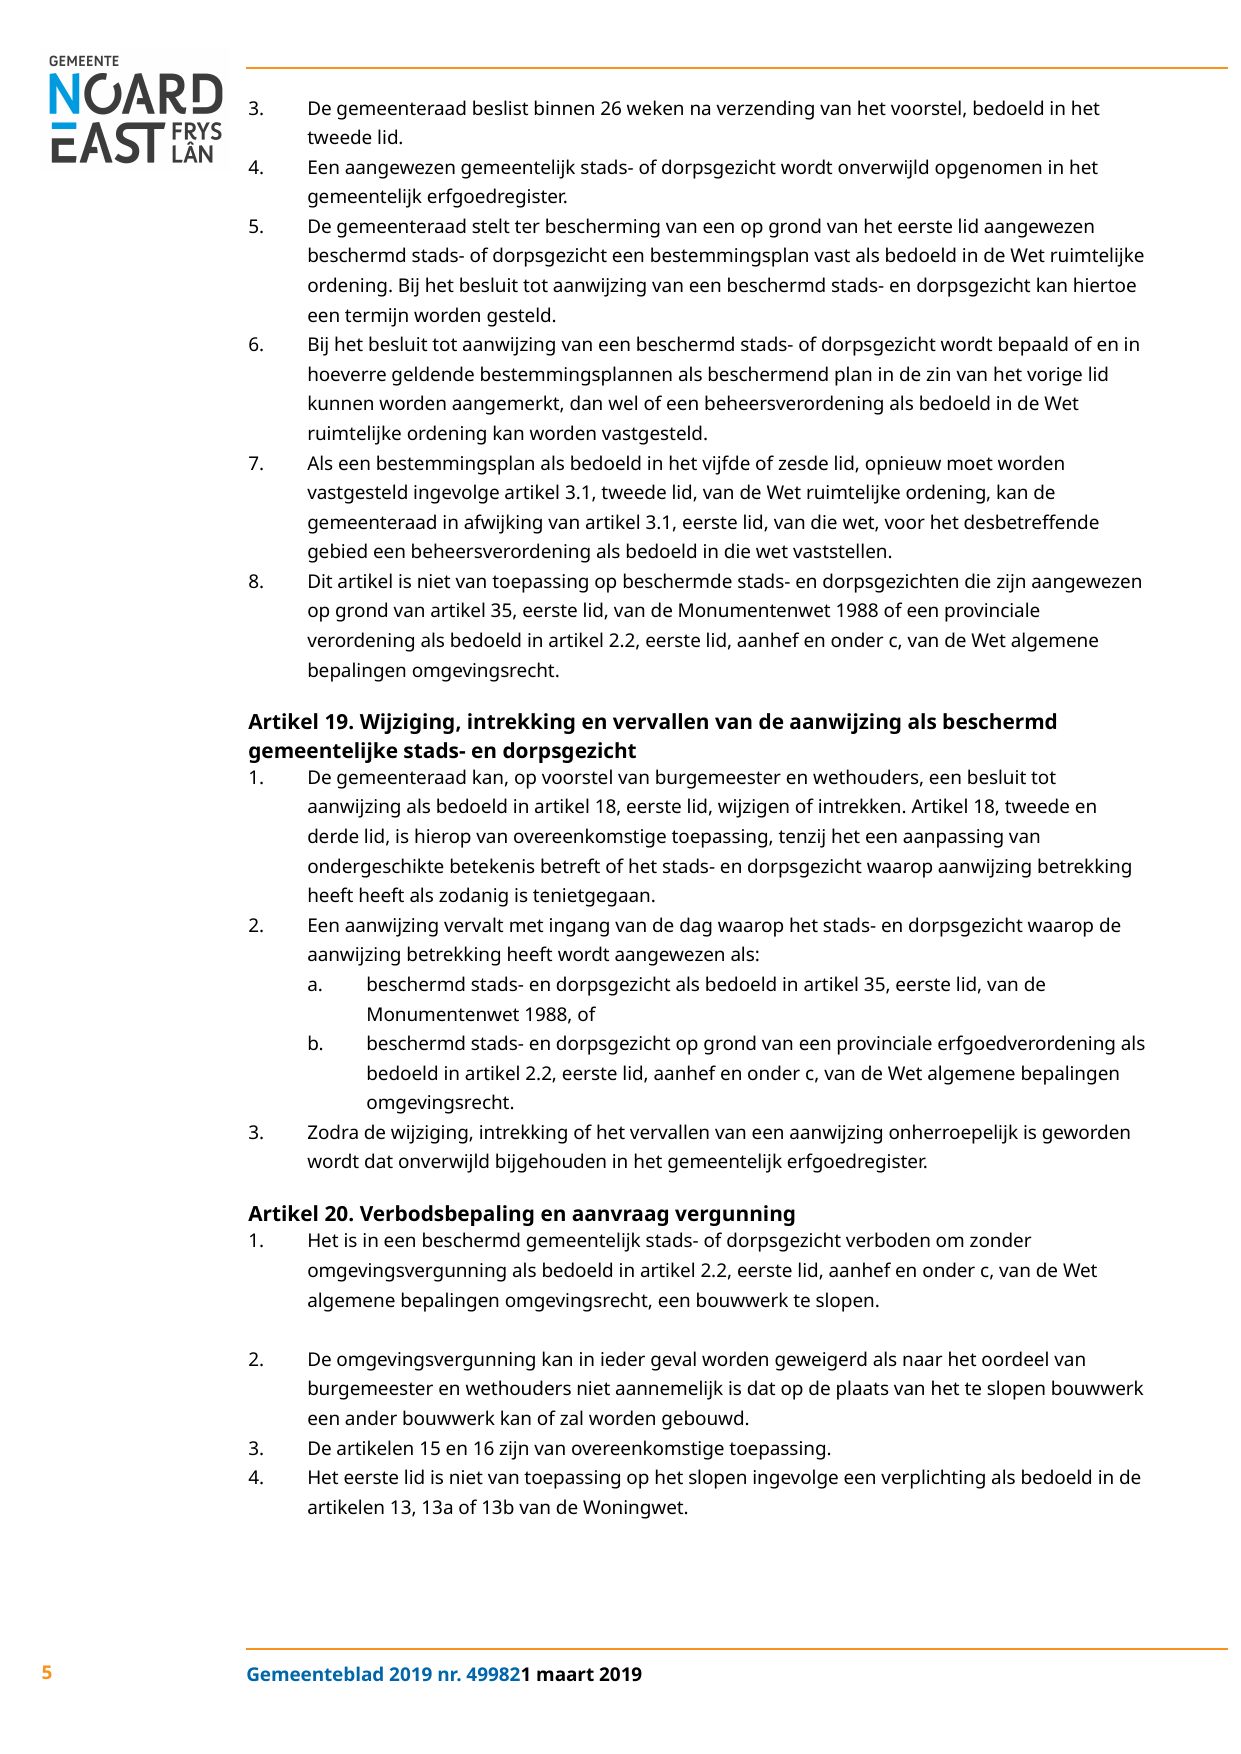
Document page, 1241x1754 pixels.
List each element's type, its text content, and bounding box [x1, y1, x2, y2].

list De gemeenteraad stelt ter bescherming van een op grond van het eerste lid aangewezen beschermd stads- of dorpsgezicht een bestemmingsplan vast als bedoeld in de Wet ruimtelijke ordening. Bij het besluit tot aanwijzing van een beschermd stads- en dorpsgezicht kan hiertoe een termijn worden gesteld. [248, 213, 1152, 328]
list beschermd stads- en dorpsgezicht op grond van een provinciale erfgoedverordening als bedoeld in artikel 2.2, eerste lid, aanhef en onder c, van de Wet algemene bepalingen omgevingsrecht. [307, 1030, 1152, 1115]
list De gemeenteraad beslist binnen 26 weken na verzending van het voorstel, bedoeld in het tweede lid. [248, 95, 1152, 150]
list Het eerste lid is niet van toepassing op het slopen ingevolge een verplichting als bedoeld in de artikelen 13, 13a of 13b van de Woningwet. [248, 1464, 1152, 1519]
list De omgevingsvergunning kan in ieder geval worden geweigerd als naar het oordeel van burgemeester en wethouders niet aannemelijk is dat op de plaats van het te slopen bouwwerk een ander bouwwerk kan of zal worden gebouwd. [248, 1346, 1152, 1431]
list Bij het besluit tot aanwijzing van een beschermd stads- of dorpsgezicht wordt bepaald of en in hoeverre geldende bestemmingsplannen als beschermend plan in de zin van het vorige lid kunnen worden aangemerkt, dan wel of een beheersverordening als bedoeld in de Wet ruimtelijke ordening kan worden vastgesteld. [248, 331, 1152, 446]
list Dit artikel is niet van toepassing op beschermde stads- en dorpsgezichten die zijn aangewezen op grond van artikel 35, eerste lid, van de Monumentenwet 1988 of een provinciale verordening als bedoeld in artikel 2.2, eerste lid, aanhef en onder c, van de Wet algemene bepalingen omgevingsrecht. [248, 568, 1152, 683]
list Het is in een beschermd gemeentelijk stads- of dorpsgezicht verboden om zonder omgevingsvergunning als bedoeld in artikel 2.2, eerste lid, aanhef en onder c, van de Wet algemene bepalingen omgevingsrecht, een bouwwerk te slopen. [248, 1228, 1152, 1312]
list Een aangewezen gemeentelijk stads- of dorpsgezicht wordt onverwijld opgenomen in het gemeentelijk erfgoedregister. [248, 154, 1152, 209]
list De gemeenteraad kan, op voorstel van burgemeester en wethouders, een besluit tot aanwijzing als bedoeld in artikel 18, eerste lid, wijzigen of intrekken. Artikel 18, tweede en derde lid, is hierop van overeenkomstige toepassing, tenzij het een aanpassing van ondergeschikte betekenis betreft of het stads- en dorpsgezicht waarop aanwijzing betrekking heeft heeft als zodanig is tenietgegaan. [248, 764, 1152, 908]
list Als een bestemmingsplan als bedoeld in het vijfde of zesde lid, opnieuw moet worden vastgesteld ingevolge artikel 3.1, tweede lid, van de Wet ruimtelijke ordening, kan de gemeenteraad in afwijking van artikel 3.1, eerste lid, van die wet, voor het desbetreffende gebied een beheersverordening als bedoeld in die wet vaststellen. [248, 450, 1152, 564]
list beschermd stads- en dorpsgezicht als bedoeld in artikel 35, eerste lid, van de Monumentenwet 1988, of [307, 971, 1152, 1027]
list Een aanwijzing vervalt met ingang van de dag waarop het stads- en dorpsgezicht waarop de aanwijzing betrekking heeft wordt aangewezen als: [248, 912, 1152, 967]
list De artikelen 15 en 16 zijn van overeenkomstige toepassing. [248, 1435, 1152, 1460]
list Zodra de wijziging, intrekking of het vervallen van een aanwijzing onherroepelijk is geworden wordt dat onverwijld bijgehouden in het gemeentelijk erfgoedregister. [248, 1119, 1152, 1174]
text Artikel 20. Verbodsbepaling en aanvraag vergunning [248, 1199, 1152, 1228]
picture [41, 47, 231, 172]
text Artikel 19. Wijziging, intrekking en vervallen van de aanwijzing als beschermd gemeentelijke stads- en dorpsgezicht [248, 707, 1152, 764]
